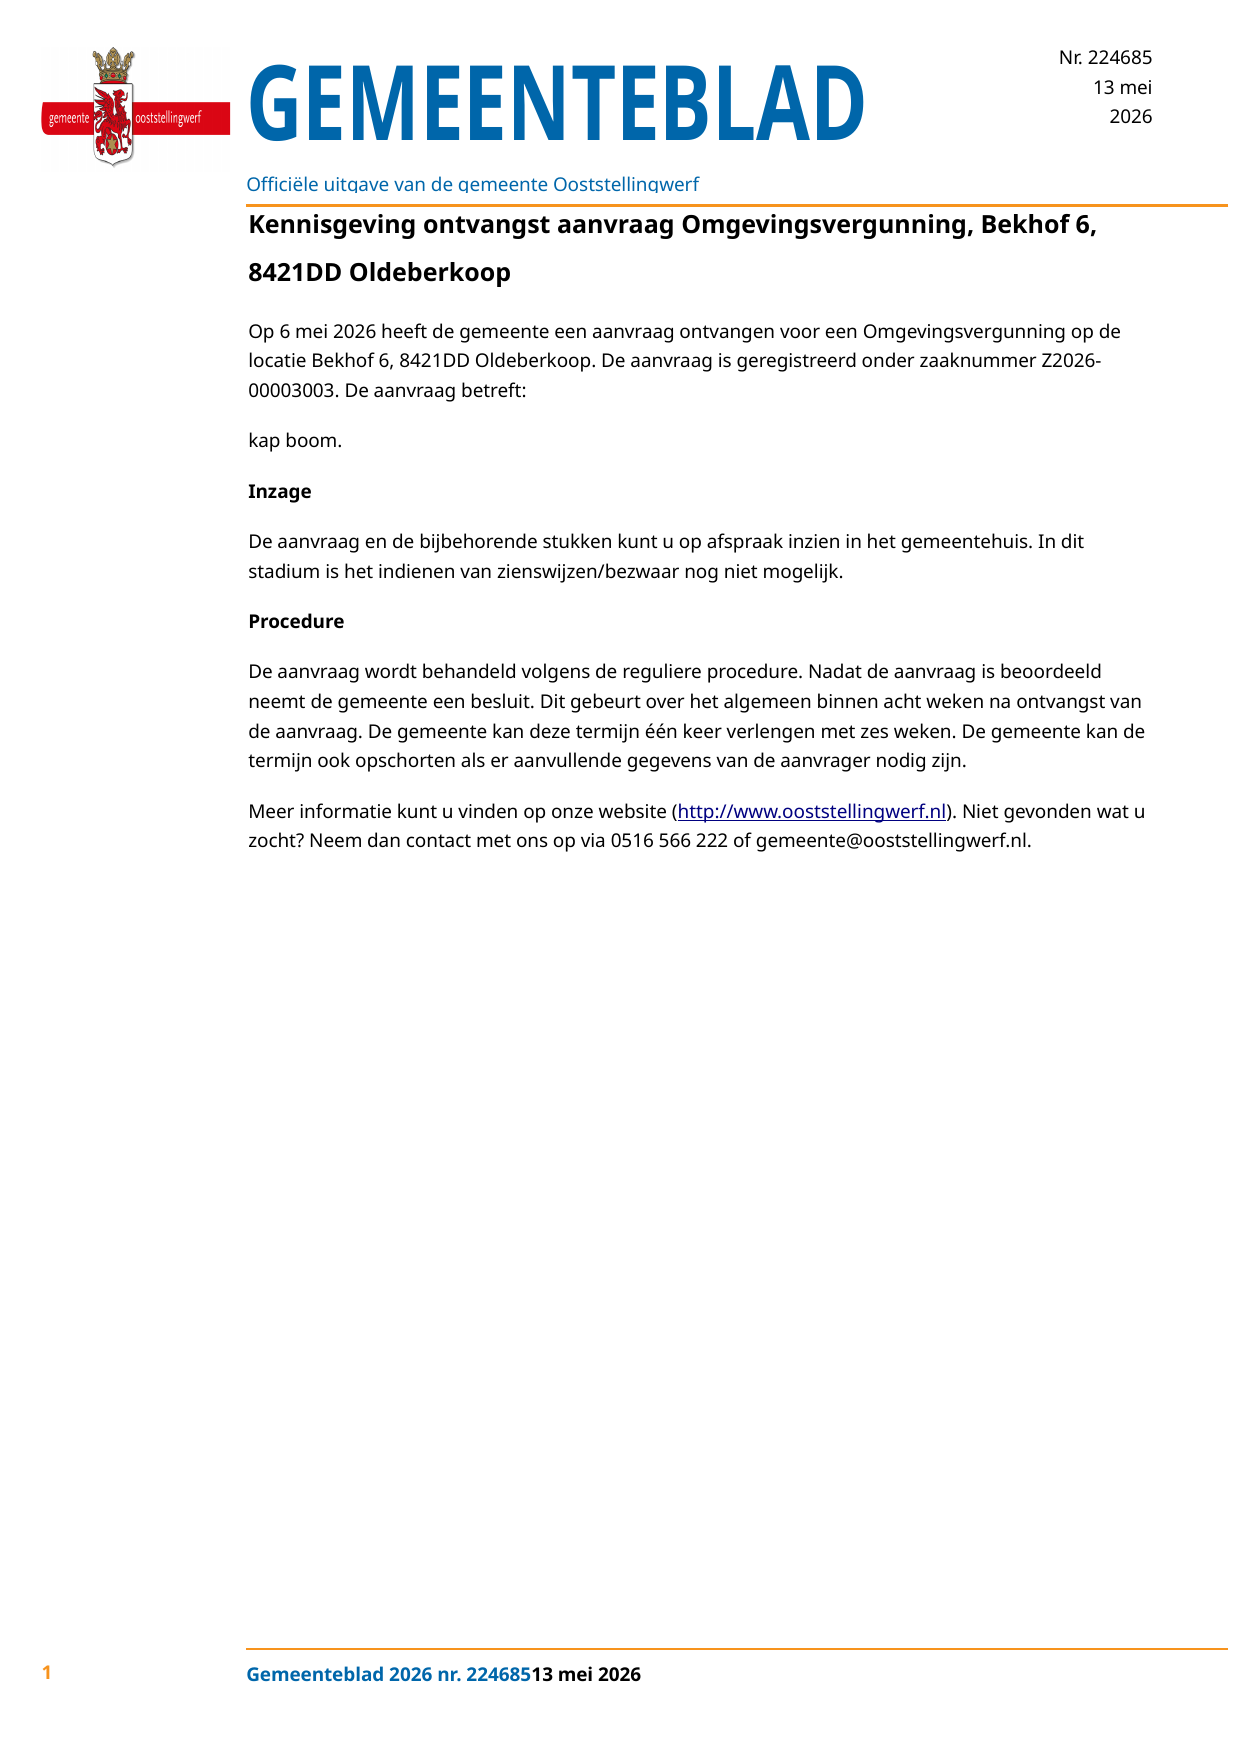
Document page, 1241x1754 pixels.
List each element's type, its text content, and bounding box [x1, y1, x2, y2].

text Kennisgeving ontvangst aanvraag Omgevingsvergunning, Bekhof 6, 8421DD Oldeberkoop [248, 207, 1152, 288]
text De aanvraag wordt behandeld volgens de reguliere procedure. Nadat de aanvraag is beoordeeld neemt de gemeente een besluit. Dit gebeurt over het algemeen binnen acht weken na ontvangst van de aanvraag. De gemeente kan deze termijn één keer verlengen met zes weken. De gemeente kan de termijn ook opschorten als er aanvullende gegevens van de aanvrager nodig zijn. [248, 659, 1152, 773]
picture [41, 47, 231, 172]
text Meer informatie kunt u vinden op onze website (http://www.ooststellingwerf.nl). Niet gevonden wat u zocht? Neem dan contact met ons op via 0516 566 222 of gemeente@ooststellingwerf.nl. [248, 798, 1152, 853]
text Op 6 mei 2026 heeft de gemeente een aanvraag ontvangen voor een Omgevingsvergunning op de locatie Bekhof 6, 8421DD Oldeberkoop. De aanvraag is geregistreerd onder zaaknummer Z2026-00003003. De aanvraag betreft: [248, 318, 1152, 403]
text Inzage [248, 478, 1152, 504]
text Procedure [248, 608, 1152, 634]
text kap boom. [248, 427, 1152, 453]
text De aanvraag en de bijbehorende stukken kunt u op afspraak inzien in het gemeentehuis. In dit stadium is het indienen van zienswijzen/bezwaar nog niet mogelijk. [248, 528, 1152, 584]
